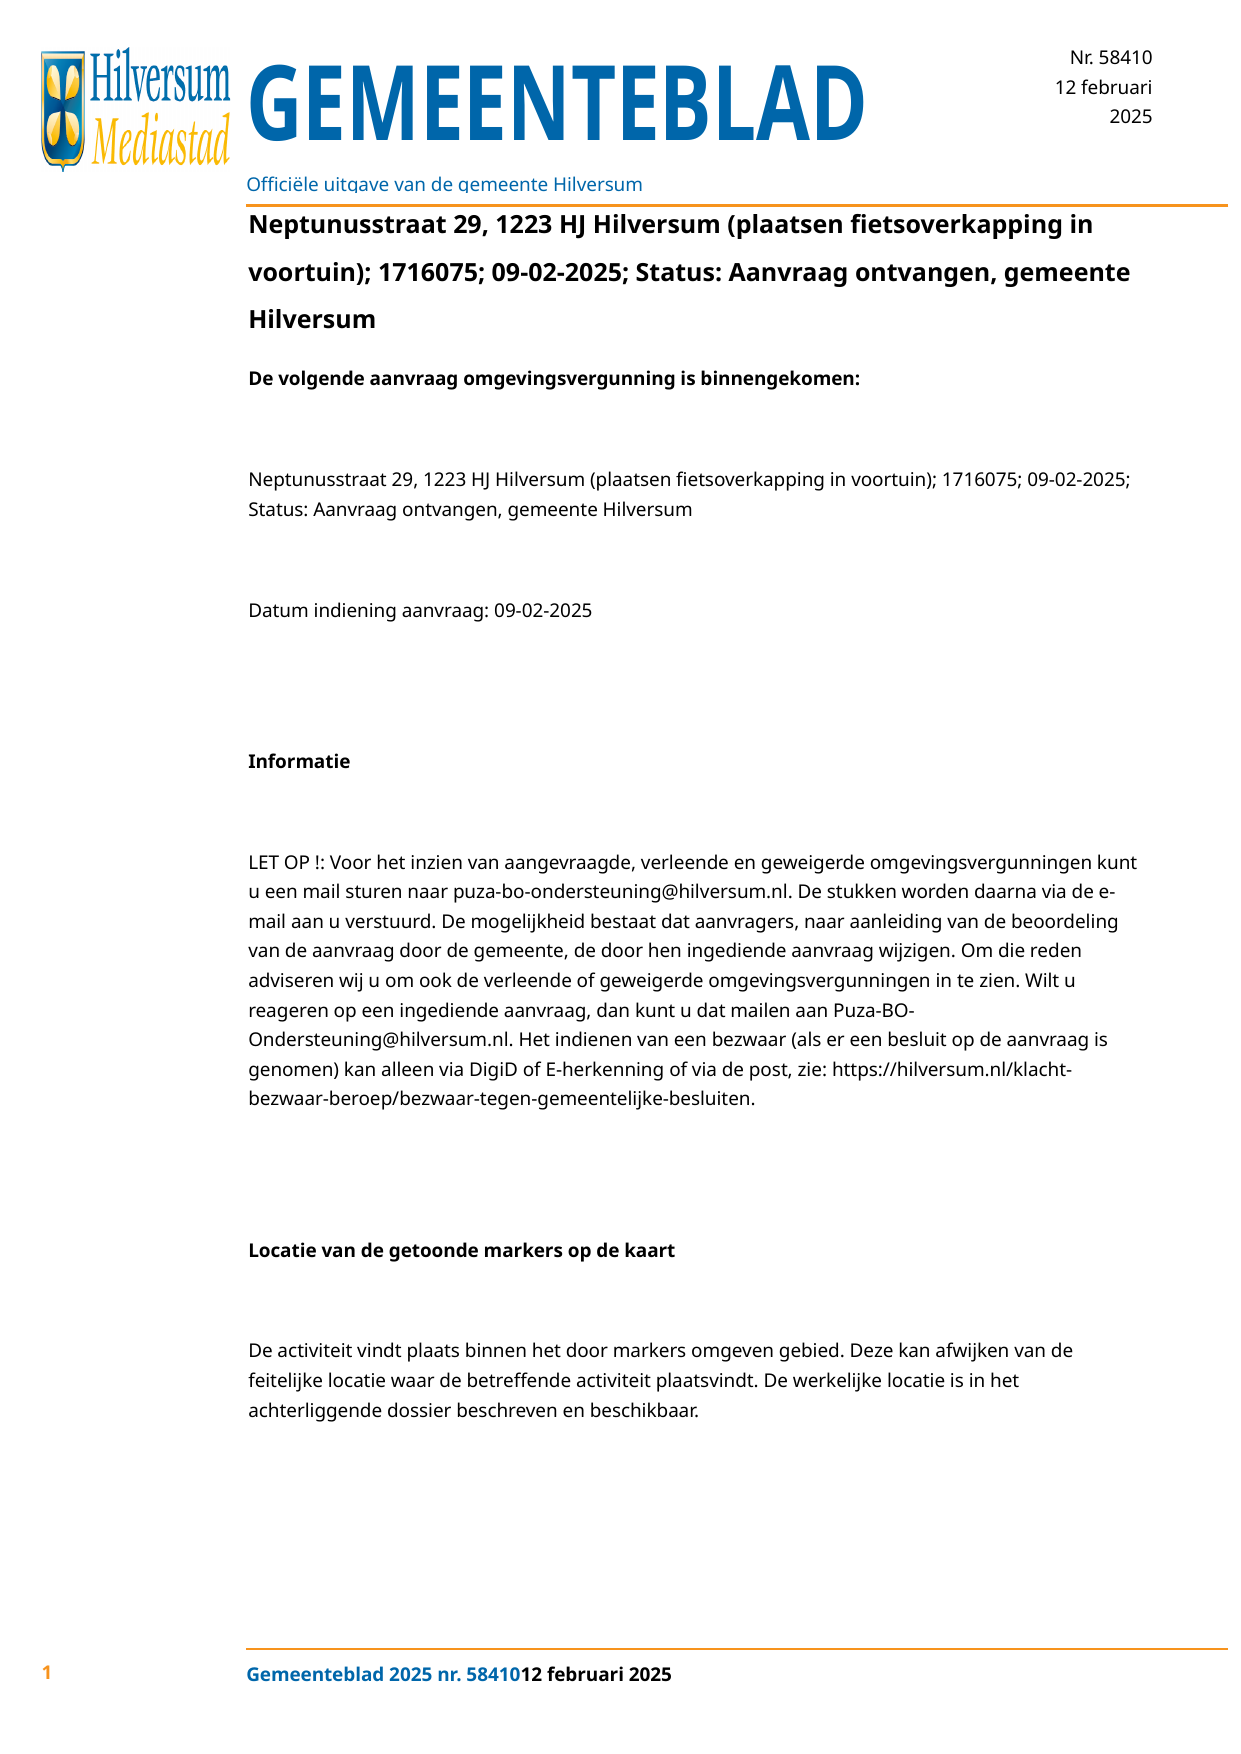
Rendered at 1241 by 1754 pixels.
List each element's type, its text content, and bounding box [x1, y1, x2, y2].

text Informatie [248, 748, 1152, 774]
text De volgende aanvraag omgevingsvergunning is binnengekomen: [248, 366, 1152, 391]
text Locatie van de getoonde markers op de kaart [248, 1237, 1152, 1262]
text LET OP !: Voor het inzien van aangevraagde, verleende en geweigerde omgevingsvergunningen kunt u een mail sturen naar puza-bo-ondersteuning@hilversum.nl. De stukken worden daarna via de e-mail aan u verstuurd. De mogelijkheid bestaat dat aanvragers, naar aanleiding van de beoordeling van de aanvraag door de gemeente, de door hen ingediende aanvraag wijzigen. Om die reden adviseren wij u om ook de verleende of geweigerde omgevingsvergunningen in te zien. Wilt u reageren op een ingediende aanvraag, dan kunt u dat mailen aan Puza-BO-Ondersteuning@hilversum.nl. Het indienen van een bezwaar (als er een besluit op de aanvraag is genomen) kan alleen via DigiD of E-herkenning of via de post, zie: https://hilversum.nl/klacht-bezwaar-beroep/bezwaar-tegen-gemeentelijke-besluiten. [248, 849, 1152, 1111]
text Neptunusstraat 29, 1223 HJ Hilversum (plaatsen fietsoverkapping in voortuin); 1716075; 09-02-2025; Status: Aanvraag ontvangen, gemeente Hilversum [248, 466, 1152, 522]
text Neptunusstraat 29, 1223 HJ Hilversum (plaatsen fietsoverkapping in voortuin); 1716075; 09-02-2025; Status: Aanvraag ontvangen, gemeente Hilversum [248, 207, 1152, 336]
text De activiteit vindt plaats binnen het door markers omgeven gebied. Deze kan afwijken van de feitelijke locatie waar de betreffende activiteit plaatsvindt. De werkelijke locatie is in het achterliggende dossier beschreven en beschikbaar. [248, 1338, 1152, 1422]
text Datum indiening aanvraag: 09-02-2025 [248, 597, 1152, 622]
picture [41, 47, 231, 172]
